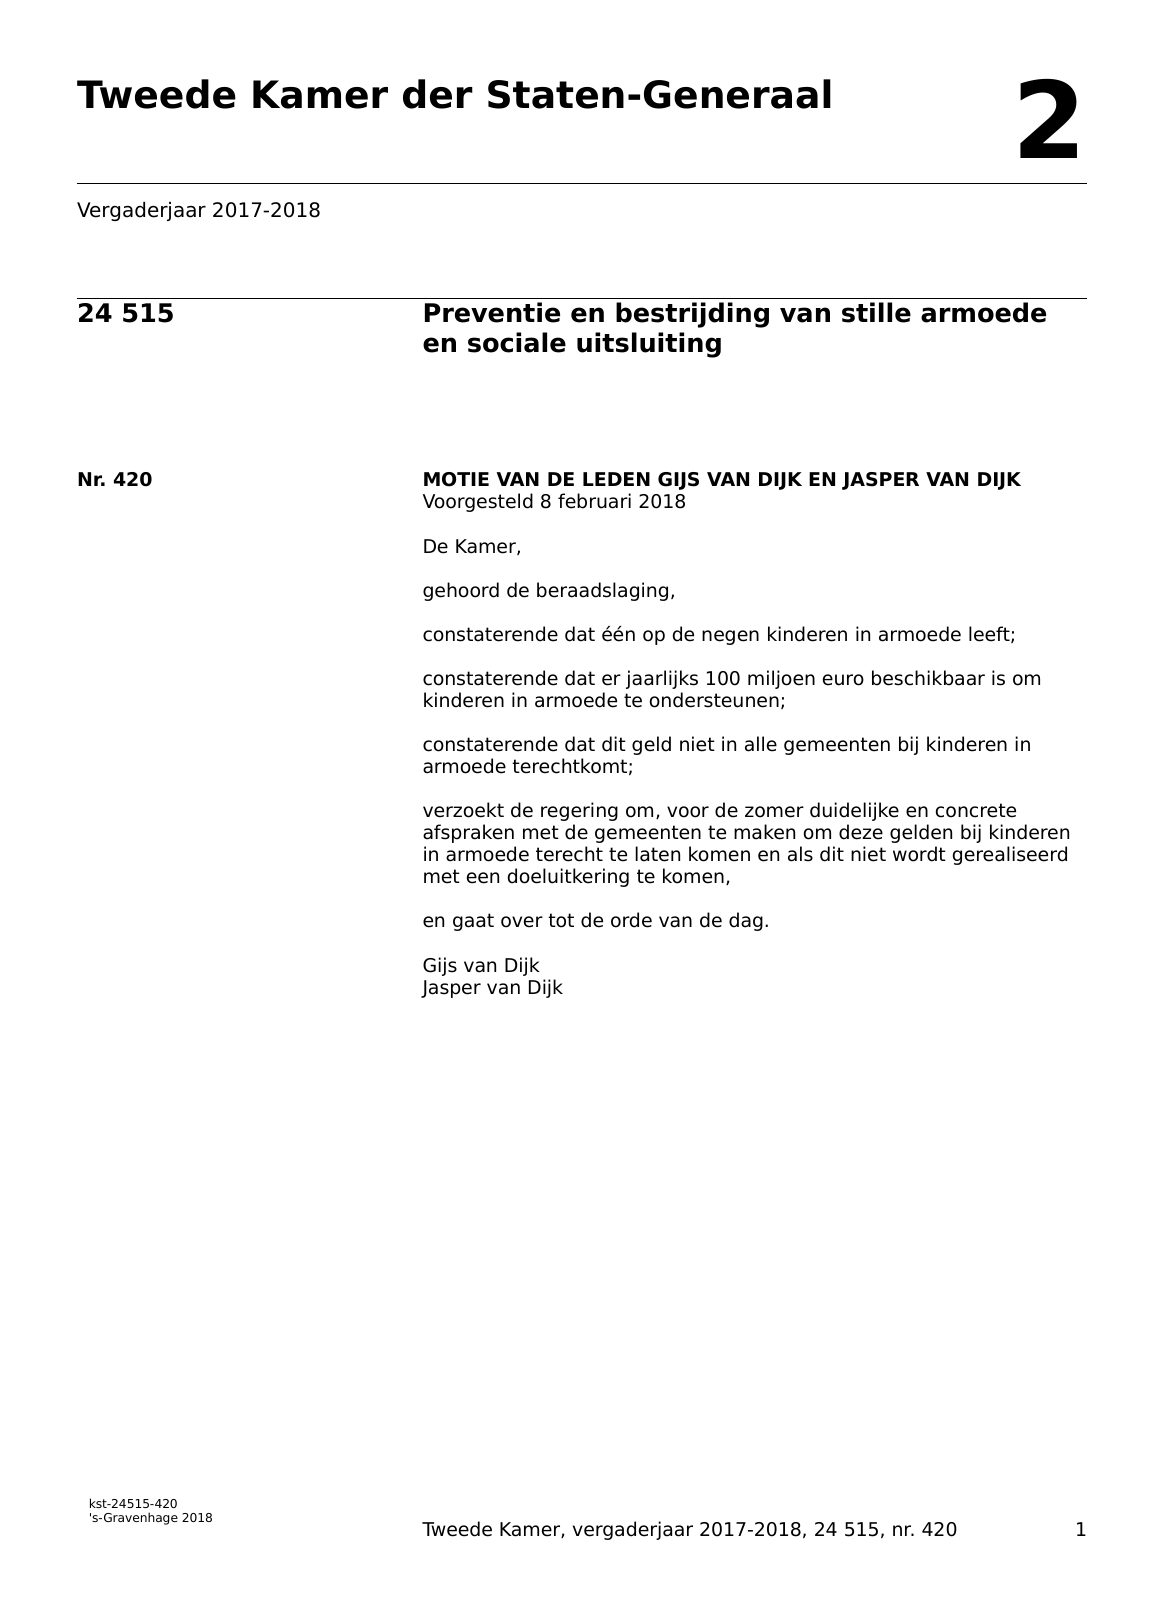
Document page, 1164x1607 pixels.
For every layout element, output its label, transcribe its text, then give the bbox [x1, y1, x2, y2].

table_header Tweede Kamer der Staten-Generaal [77, 59, 886, 183]
text constaterende dat dit geld niet in alle gemeenten bij kinderen in armoede terechtkomt; [422, 734, 1087, 778]
subtitle Nr. 420 MOTIE VAN DE LEDEN GIJS VAN DIJK EN JASPER VAN DIJK [77, 469, 1087, 491]
text gehoord de beraadslaging, [422, 580, 1087, 602]
text en gaat over tot de orde van de dag. [422, 910, 1087, 932]
table_cell Vergaderjaar 2017-2018 [77, 184, 1087, 298]
table_header 2 [886, 59, 1087, 183]
text Gijs van Dijk [422, 954, 1087, 977]
text Jasper van Dijk [422, 977, 1087, 998]
text Voorgesteld 8 februari 2018 [422, 491, 1087, 513]
text constaterende dat er jaarlijks 100 miljoen euro beschikbaar is om kinderen in armoede te ondersteunen; [422, 668, 1087, 712]
subtitle 24 515 Preventie en bestrijding van stille armoede en sociale uitsluiting [77, 299, 1087, 358]
text De Kamer, [422, 536, 1087, 557]
text constaterende dat één op de negen kinderen in armoede leeft; [422, 624, 1087, 646]
text kst-24515-420 [88, 1497, 323, 1511]
text 's-Gravenhage 2018 [88, 1511, 323, 1525]
text verzoekt de regering om, voor de zomer duidelijke en concrete afspraken met de gemeenten te maken om deze gelden bij kinderen in armoede terecht te laten komen en als dit niet wordt gerealiseerd met een doeluitkering te komen, [422, 800, 1087, 888]
